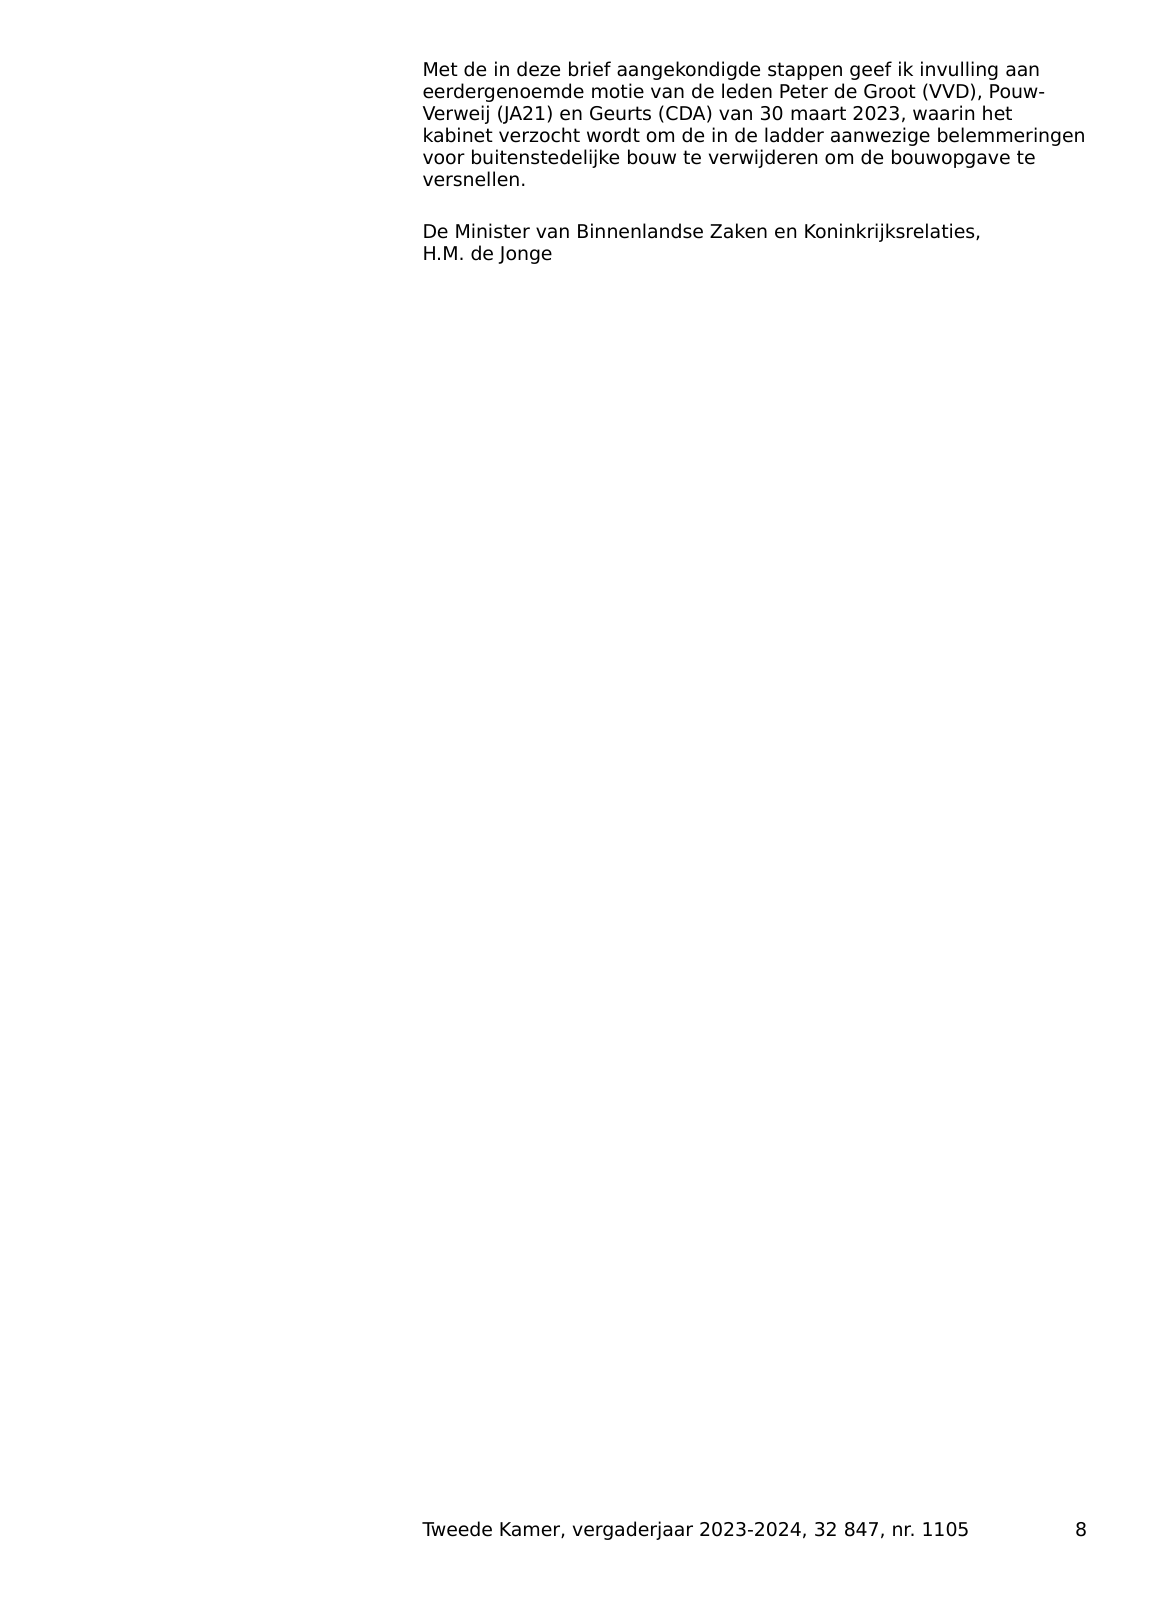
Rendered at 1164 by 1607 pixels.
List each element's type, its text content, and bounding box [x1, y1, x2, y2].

text De Minister van Binnenlandse Zaken en Koninkrijksrelaties, H.M. de Jonge [422, 221, 1087, 265]
text Met de in deze brief aangekondigde stappen geef ik invulling aan eerdergenoemde motie van de leden Peter de Groot (VVD), Pouw-Verweij (JA21) en Geurts (CDA) van 30 maart 2023, waarin het kabinet verzocht wordt om de in de ladder aanwezige belemmeringen voor buitenstedelijke bouw te verwijderen om de bouwopgave te versnellen. [422, 59, 1087, 191]
